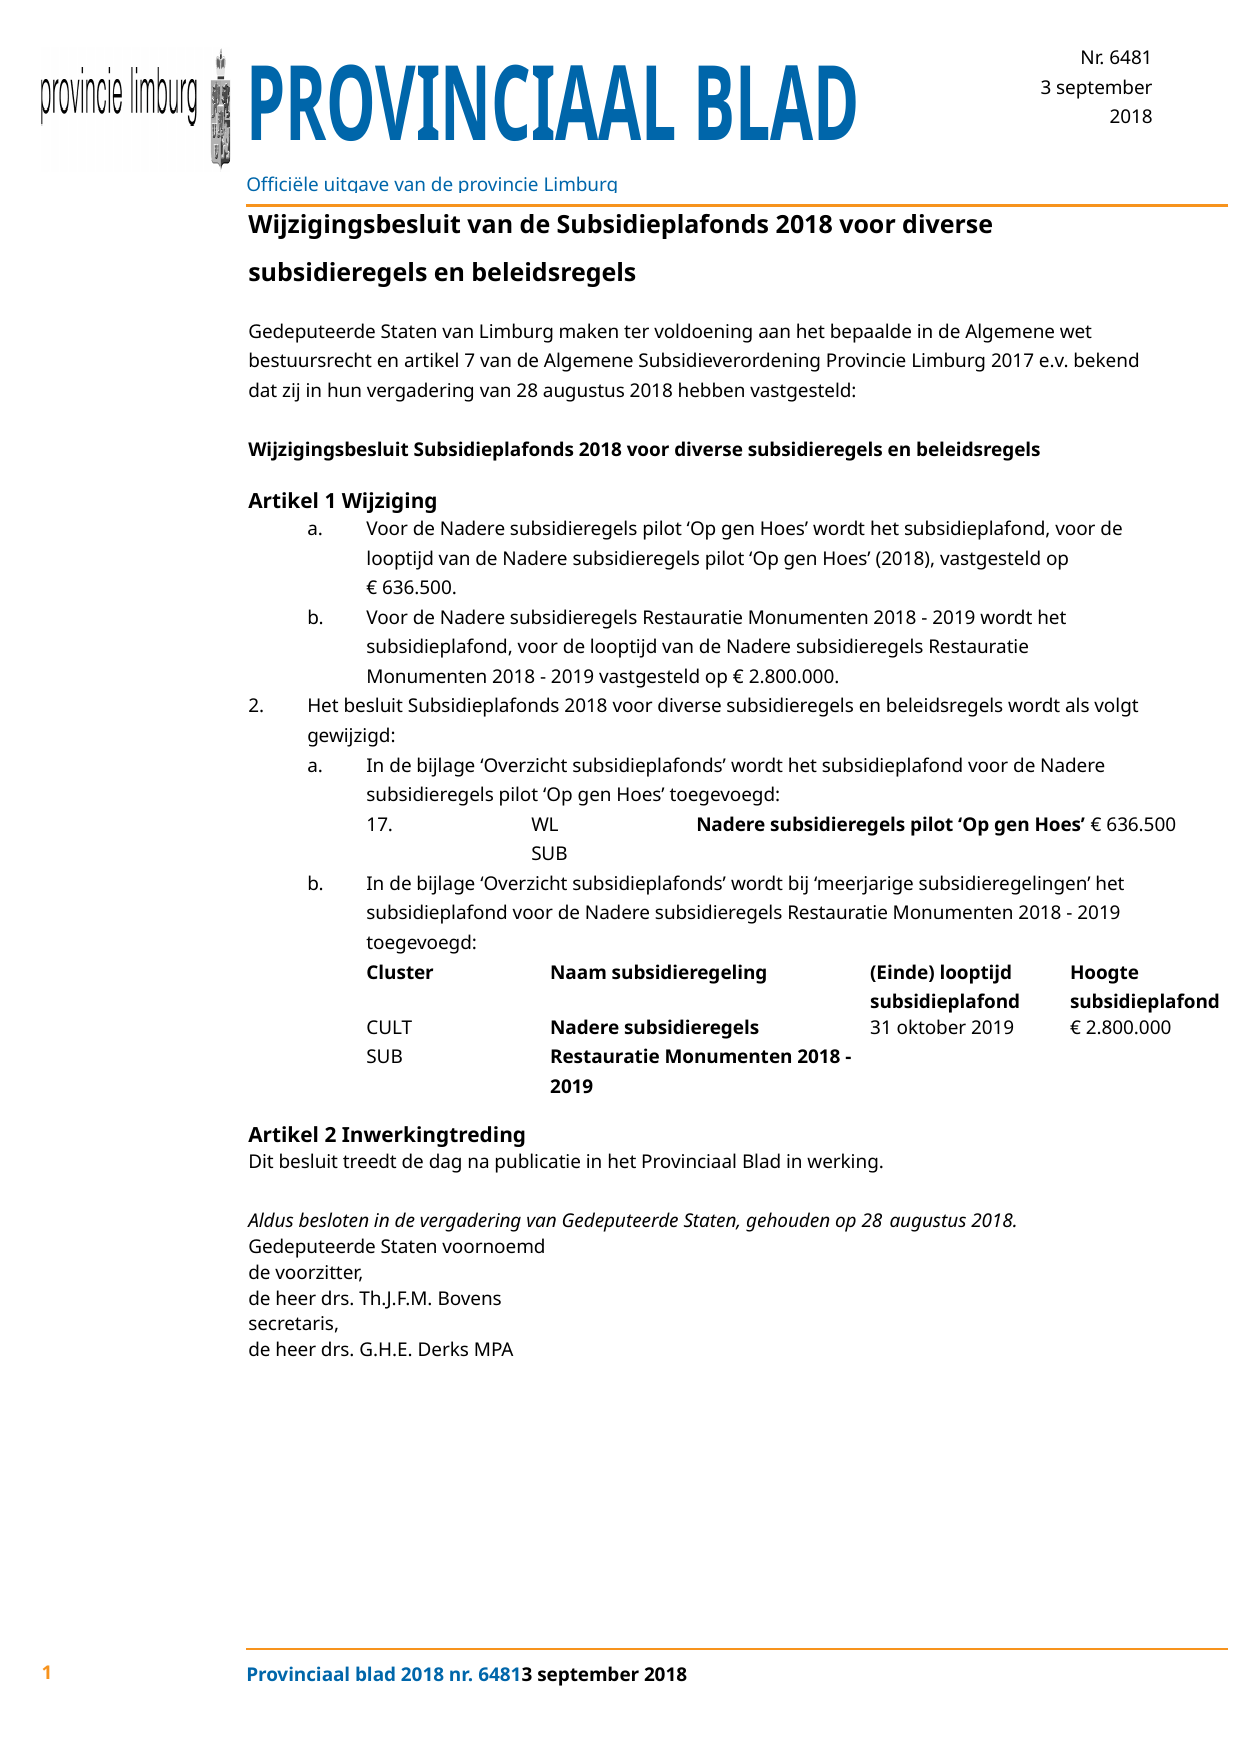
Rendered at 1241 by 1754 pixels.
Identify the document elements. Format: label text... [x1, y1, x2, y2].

text Artikel 2 Inwerkingtreding [248, 1120, 1152, 1148]
table_header Naam subsidieregeling [550, 959, 870, 1014]
text Gedeputeerde Staten voornoemd [248, 1233, 1152, 1259]
list Voor de Nadere subsidieregels pilot ‘Op gen Hoes’ wordt het subsidieplafond, voor de looptijd van de Nadere subsidieregels pilot ‘Op gen Hoes’ (2018), vastgesteld op € 636.500. [307, 515, 1152, 600]
list Voor de Nadere subsidieregels Restauratie Monumenten 2018 - 2019 wordt het subsidieplafond, voor de looptijd van de Nadere subsidieregels Restauratie Monumenten 2018 - 2019 vastgesteld op € 2.800.000. [307, 604, 1152, 689]
text de heer drs. Th.J.F.M. Bovens [248, 1285, 1152, 1311]
text Artikel 1 Wijziging [248, 487, 1152, 515]
text de heer drs. G.H.E. Derks MPA [248, 1336, 1152, 1362]
text de voorzitter, [248, 1259, 1152, 1285]
list In de bijlage ‘Overzicht subsidieplafonds’ wordt bij ‘meerjarige subsidieregelingen’ het subsidieplafond voor de Nadere subsidieregels Restauratie Monumenten 2018 - 2019 toegevoegd: [307, 870, 1152, 955]
table_header (Einde) looptijd subsidieplafond [870, 959, 1070, 1014]
text Dit besluit treedt de dag na publicatie in het Provinciaal Blad in werking. [248, 1148, 1152, 1174]
list In de bijlage ‘Overzicht subsidieplafonds’ wordt het subsidieplafond voor de Nadere subsidieregels pilot ‘Op gen Hoes’ toegevoegd: [307, 752, 1152, 807]
text Wijzigingsbesluit van de Subsidieplafonds 2018 voor diverse subsidieregels en beleidsregels [248, 207, 1152, 288]
table_header Cluster [366, 959, 550, 1014]
text Aldus besloten in de vergadering van Gedeputeerde Staten, gehouden op 28 augustus 2018. [248, 1208, 1152, 1233]
text Gedeputeerde Staten van Limburg maken ter voldoening aan het bepaalde in de Algemene wet bestuursrecht en artikel 7 van de Algemene Subsidieverordening Provincie Limburg 2017 e.v. bekend dat zij in hun vergadering van 28 augustus 2018 hebben vastgesteld: [248, 318, 1152, 403]
table_header Nadere subsidieregels pilot ‘Op gen Hoes’ [696, 811, 1090, 866]
table_header Hoogte subsidieplafond [1070, 959, 1240, 1014]
table_header 17. [366, 811, 531, 866]
table_header € 636.500 [1090, 811, 1240, 866]
text Wijzigingsbesluit Subsidieplafonds 2018 voor diverse subsidieregels en beleidsregels [248, 436, 1152, 462]
table_cell € 2.800.000 [1070, 1014, 1240, 1099]
picture [41, 47, 231, 172]
table_cell 31 oktober 2019 [870, 1014, 1070, 1099]
table_header WL SUB [531, 811, 696, 866]
table_cell Nadere subsidieregels Restauratie Monumenten 2018 - 2019 [550, 1014, 870, 1099]
list Het besluit Subsidieplafonds 2018 voor diverse subsidieregels en beleidsregels wordt als volgt gewijzigd: [248, 693, 1152, 748]
text secretaris, [248, 1311, 1152, 1336]
table_cell CULT SUB [366, 1014, 550, 1099]
